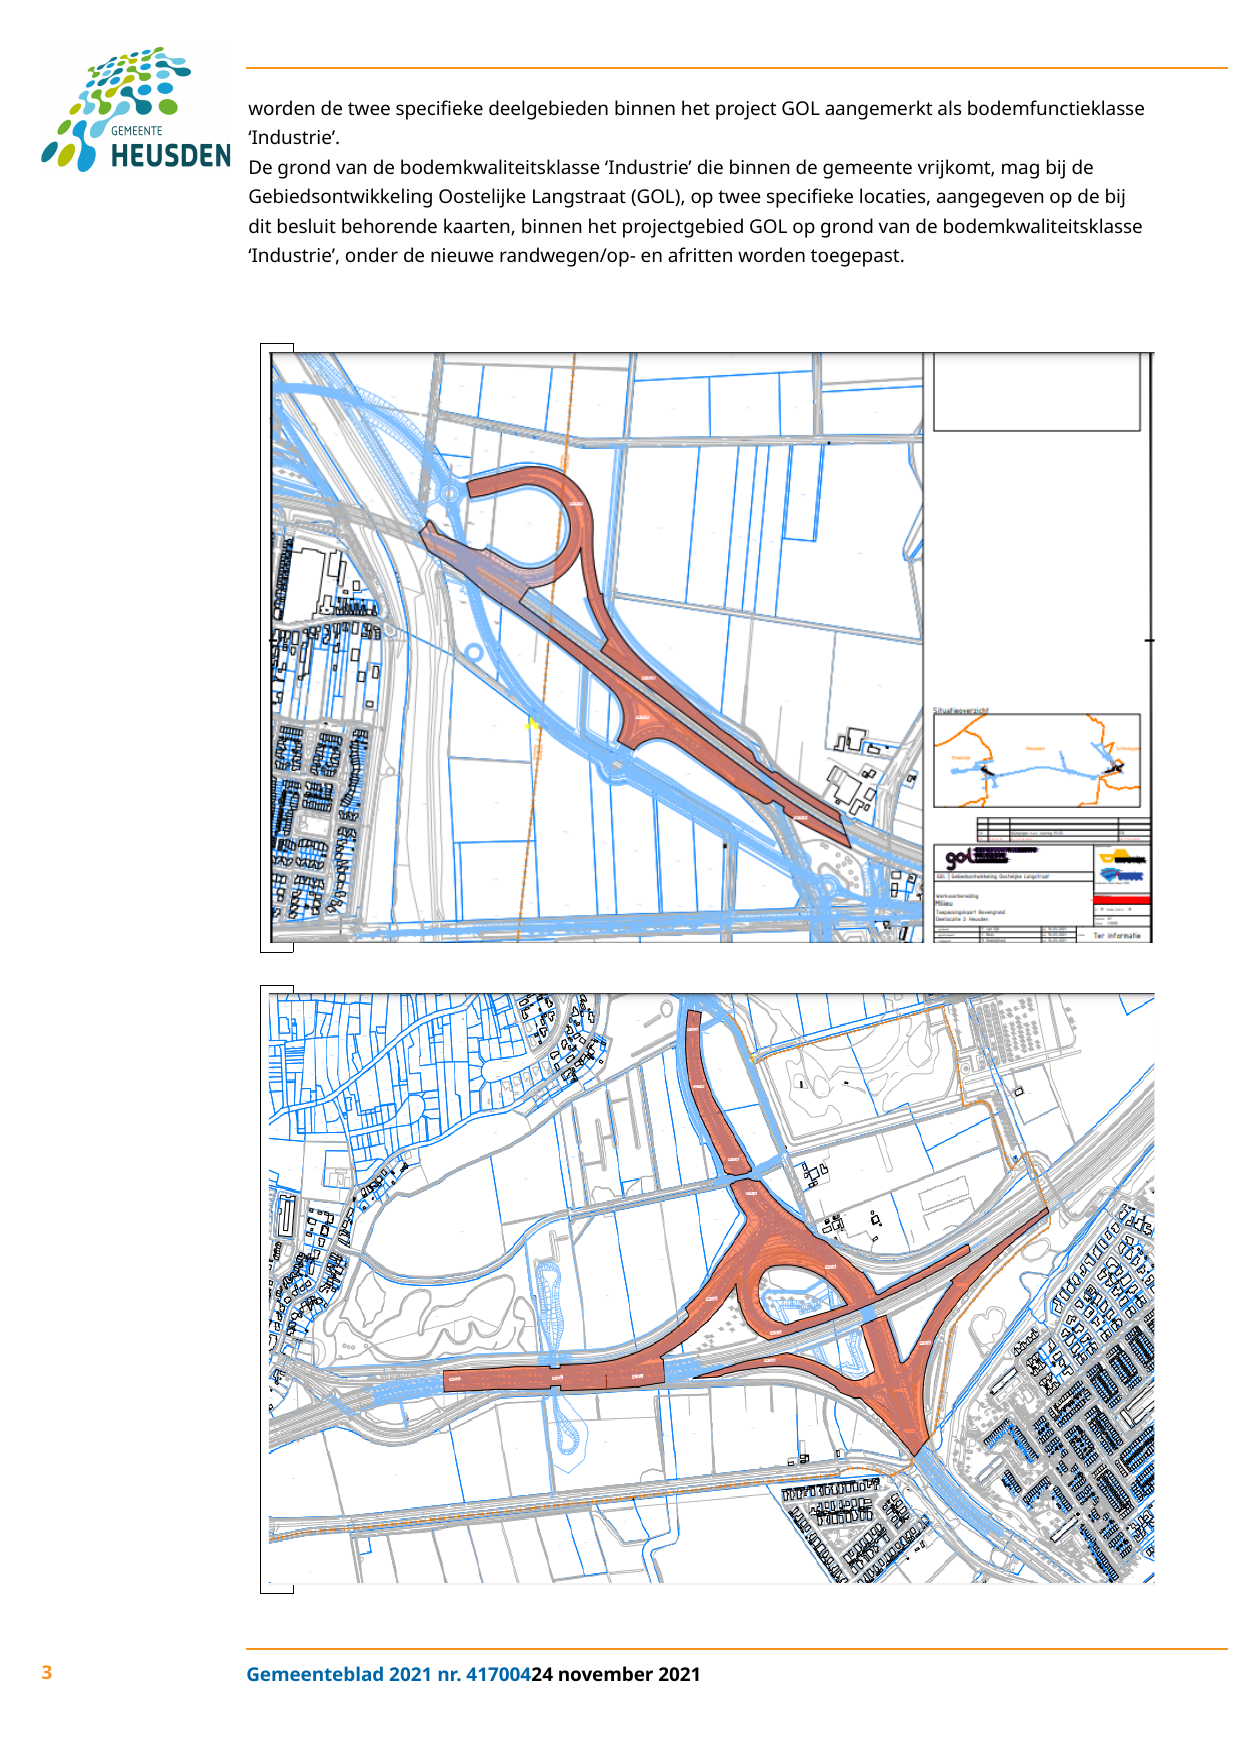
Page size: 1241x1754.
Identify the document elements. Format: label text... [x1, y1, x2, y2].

picture [268, 352, 1155, 943]
picture [41, 47, 231, 172]
picture [268, 993, 1155, 1585]
text worden de twee specifieke deelgebieden binnen het project GOL aangemerkt als bodemfunctieklasse ‘Industrie’. [248, 95, 1152, 150]
text De grond van de bodemkwaliteitsklasse ‘Industrie’ die binnen de gemeente vrijkomt, mag bij de Gebiedsontwikkeling Oostelijke Langstraat (GOL), op twee specifieke locaties, aangegeven op de bij dit besluit behorende kaarten, binnen het projectgebied GOL op grond van de bodemkwaliteitsklasse ‘Industrie’, onder de nieuwe randwegen/op- en afritten worden toegepast. [248, 154, 1152, 268]
